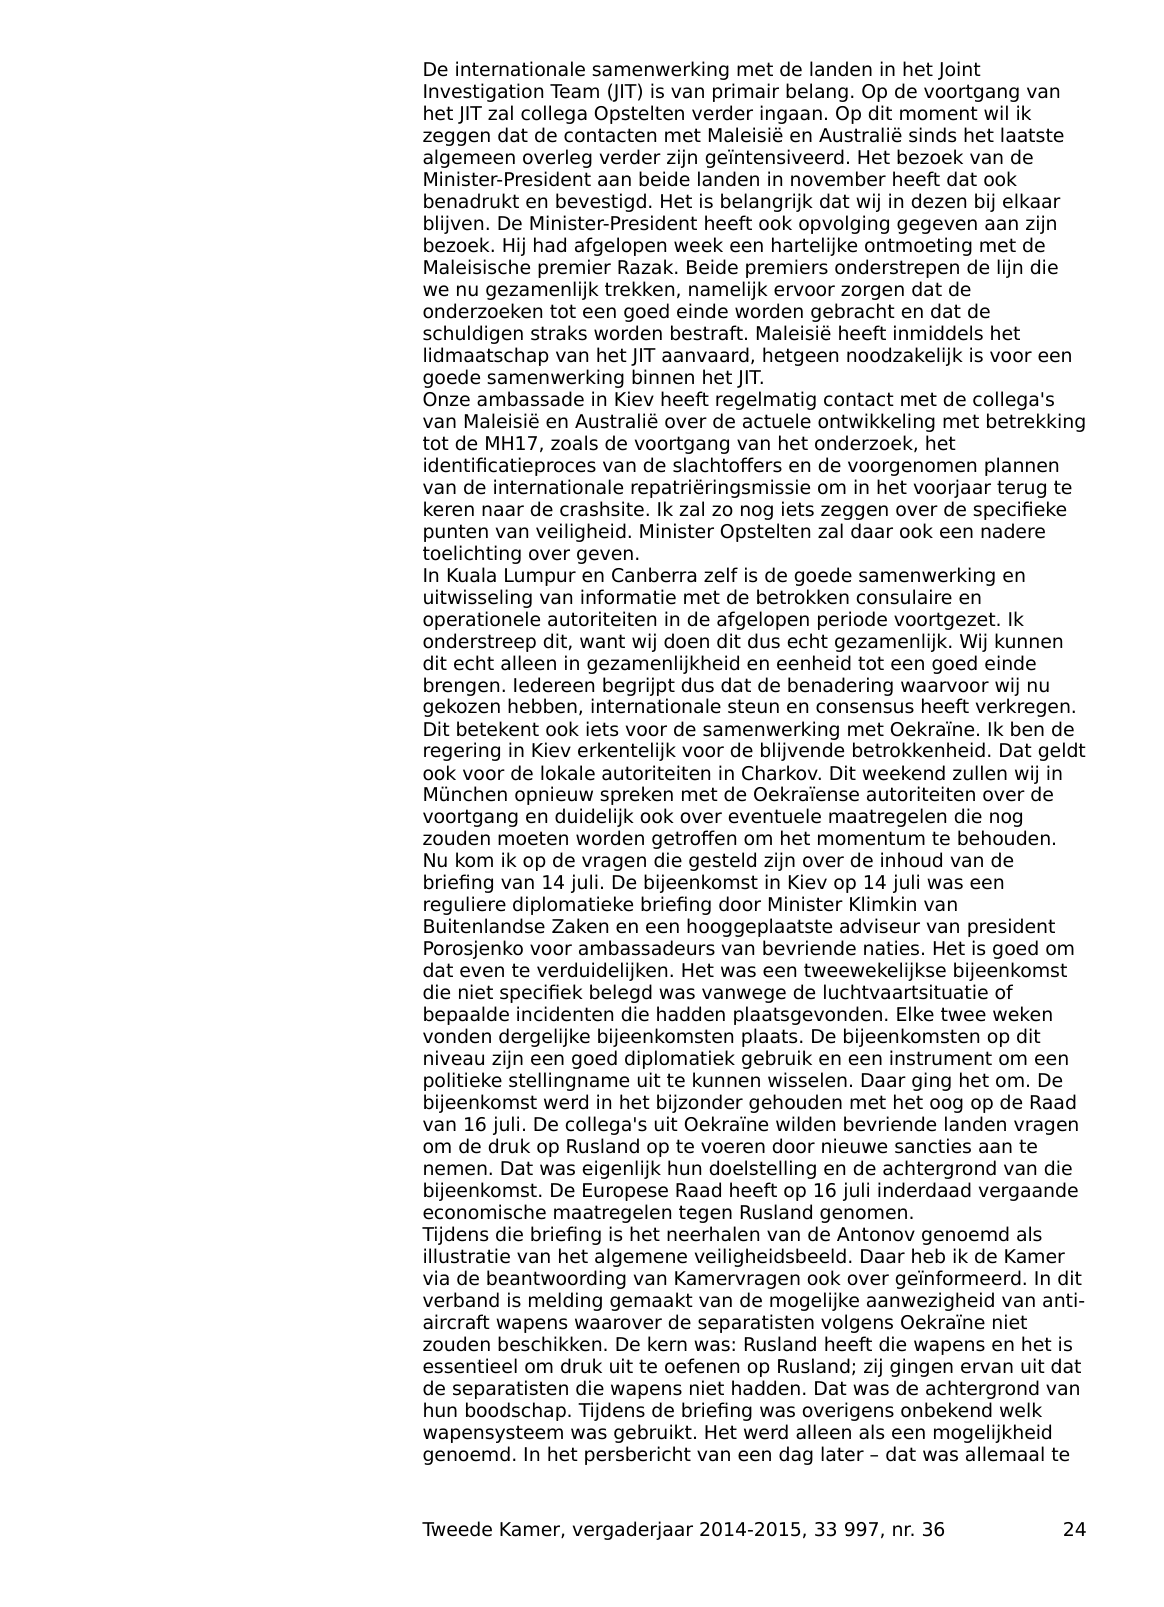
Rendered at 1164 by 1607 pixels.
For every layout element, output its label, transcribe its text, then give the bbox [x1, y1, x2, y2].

text Nu kom ik op de vragen die gesteld zijn over de inhoud van de briefing van 14 juli. De bijeenkomst in Kiev op 14 juli was een reguliere diplomatieke briefing door Minister Klimkin van Buitenlandse Zaken en een hooggeplaatste adviseur van president Porosjenko voor ambassadeurs van bevriende naties. Het is goed om dat even te verduidelijken. Het was een tweewekelijkse bijeenkomst die niet specifiek belegd was vanwege de luchtvaartsituatie of bepaalde incidenten die hadden plaatsgevonden. Elke twee weken vonden dergelijke bijeenkomsten plaats. De bijeenkomsten op dit niveau zijn een goed diplomatiek gebruik en een instrument om een politieke stellingname uit te kunnen wisselen. Daar ging het om. De bijeenkomst werd in het bijzonder gehouden met het oog op de Raad van 16 juli. De collega's uit Oekraïne wilden bevriende landen vragen om de druk op Rusland op te voeren door nieuwe sancties aan te nemen. Dat was eigenlijk hun doelstelling en de achtergrond van die bijeenkomst. De Europese Raad heeft op 16 juli inderdaad vergaande economische maatregelen tegen Rusland genomen. [422, 850, 1087, 1224]
text In Kuala Lumpur en Canberra zelf is de goede samenwerking en uitwisseling van informatie met de betrokken consulaire en operationele autoriteiten in de afgelopen periode voortgezet. Ik onderstreep dit, want wij doen dit dus echt gezamenlijk. Wij kunnen dit echt alleen in gezamenlijkheid en eenheid tot een goed einde brengen. Iedereen begrijpt dus dat de benadering waarvoor wij nu gekozen hebben, internationale steun en consensus heeft verkregen. Dit betekent ook iets voor de samenwerking met Oekraïne. Ik ben de regering in Kiev erkentelijk voor de blijvende betrokkenheid. Dat geldt ook voor de lokale autoriteiten in Charkov. Dit weekend zullen wij in München opnieuw spreken met de Oekraïense autoriteiten over de voortgang en duidelijk ook over eventuele maatregelen die nog zouden moeten worden getroffen om het momentum te behouden. [422, 564, 1087, 850]
text Tijdens die briefing is het neerhalen van de Antonov genoemd als illustratie van het algemene veiligheidsbeeld. Daar heb ik de Kamer via de beantwoording van Kamervragen ook over geïnformeerd. In dit verband is melding gemaakt van de mogelijke aanwezigheid van anti-aircraft wapens waarover de separatisten volgens Oekraïne niet zouden beschikken. De kern was: Rusland heeft die wapens en het is essentieel om druk uit te oefenen op Rusland; zij gingen ervan uit dat de separatisten die wapens niet hadden. Dat was de achtergrond van hun boodschap. Tijdens de briefing was overigens onbekend welk wapensysteem was gebruikt. Het werd alleen als een mogelijkheid genoemd. In het persbericht van een dag later – dat was allemaal te [422, 1224, 1087, 1466]
text De internationale samenwerking met de landen in het Joint Investigation Team (JIT) is van primair belang. Op de voortgang van het JIT zal collega Opstelten verder ingaan. Op dit moment wil ik zeggen dat de contacten met Maleisië en Australië sinds het laatste algemeen overleg verder zijn geïntensiveerd. Het bezoek van de Minister-President aan beide landen in november heeft dat ook benadrukt en bevestigd. Het is belangrijk dat wij in dezen bij elkaar blijven. De Minister-President heeft ook opvolging gegeven aan zijn bezoek. Hij had afgelopen week een hartelijke ontmoeting met de Maleisische premier Razak. Beide premiers onderstrepen de lijn die we nu gezamenlijk trekken, namelijk ervoor zorgen dat de onderzoeken tot een goed einde worden gebracht en dat de schuldigen straks worden bestraft. Maleisië heeft inmiddels het lidmaatschap van het JIT aanvaard, hetgeen noodzakelijk is voor een goede samenwerking binnen het JIT. [422, 59, 1087, 389]
text Onze ambassade in Kiev heeft regelmatig contact met de collega's van Maleisië en Australië over de actuele ontwikkeling met betrekking tot de MH17, zoals de voortgang van het onderzoek, het identificatieproces van de slachtoffers en de voorgenomen plannen van de internationale repatriëringsmissie om in het voorjaar terug te keren naar de crashsite. Ik zal zo nog iets zeggen over de specifieke punten van veiligheid. Minister Opstelten zal daar ook een nadere toelichting over geven. [422, 389, 1087, 564]
